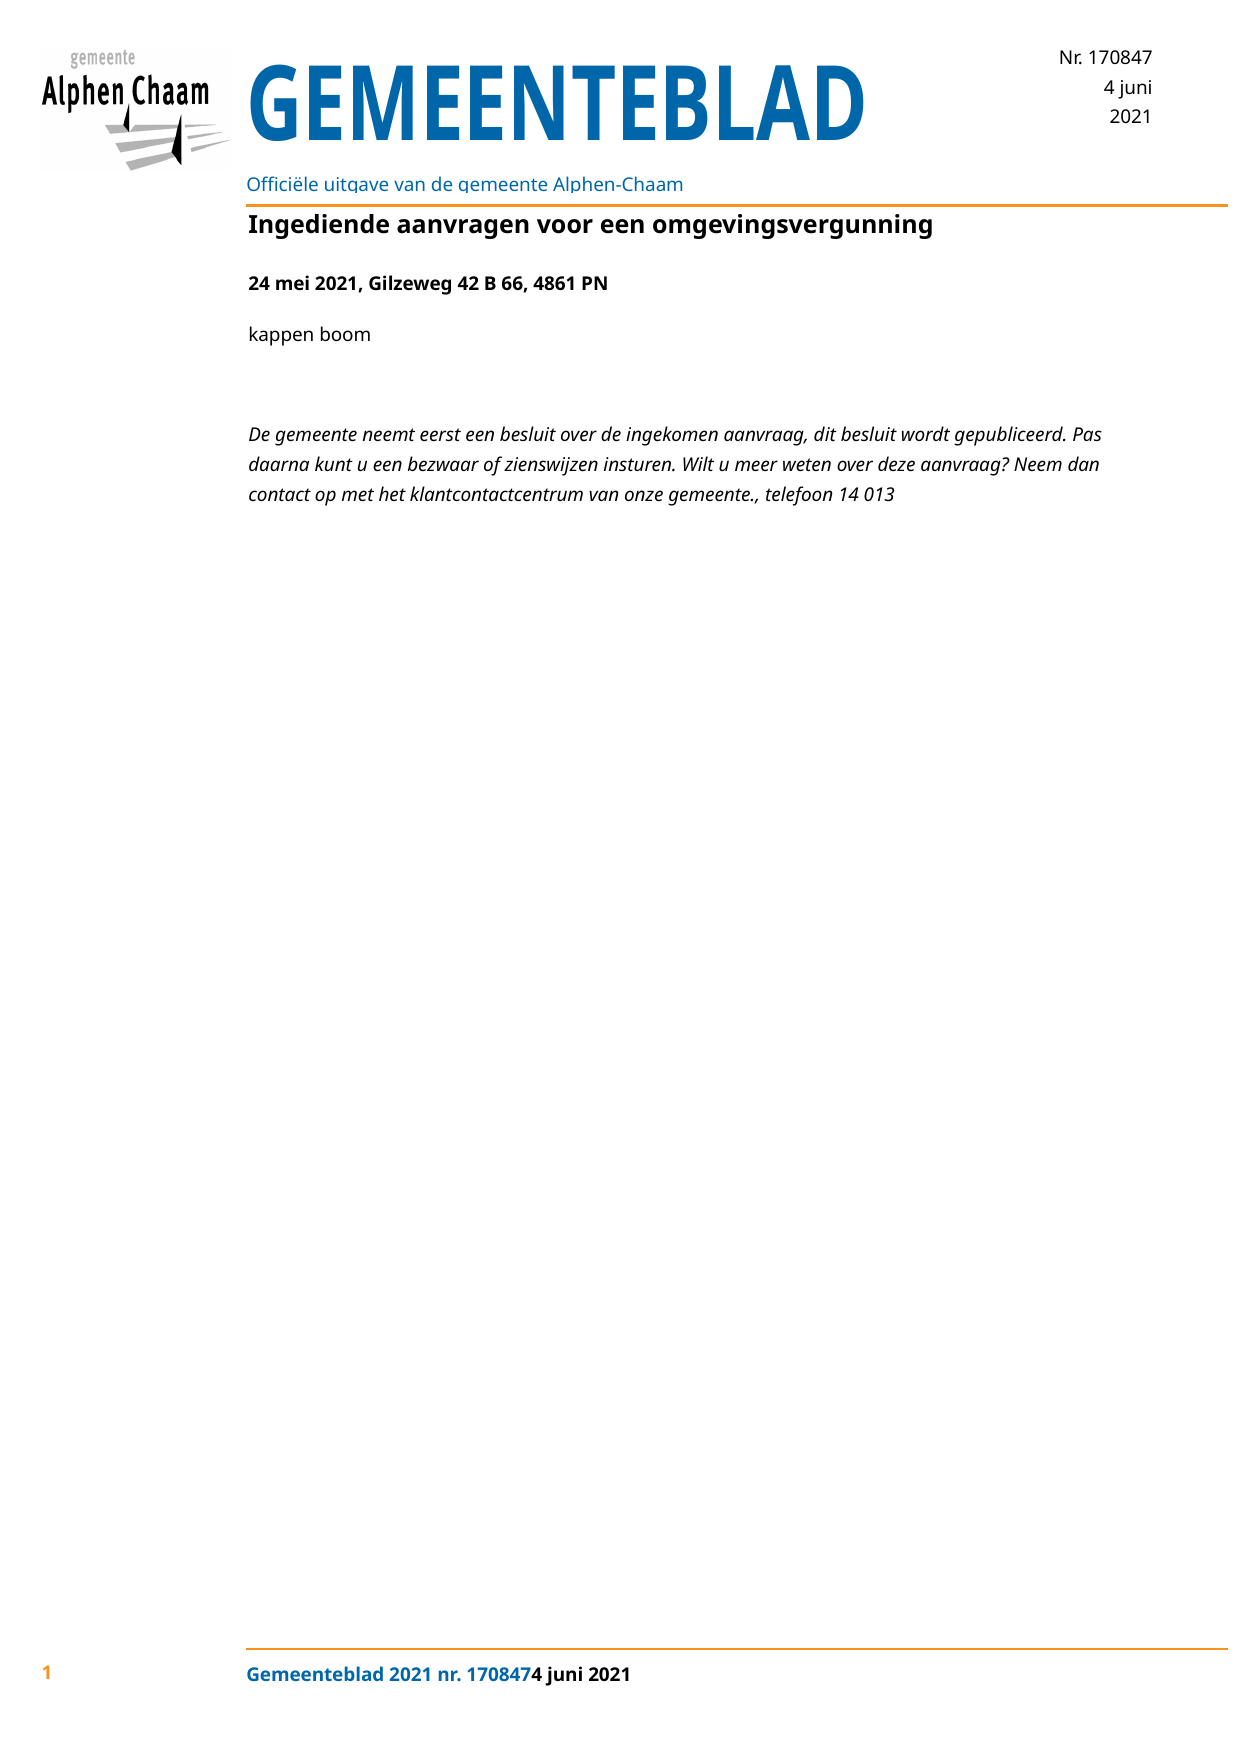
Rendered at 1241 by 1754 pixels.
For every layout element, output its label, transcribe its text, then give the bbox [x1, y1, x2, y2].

text De gemeente neemt eerst een besluit over de ingekomen aanvraag, dit besluit wordt gepubliceerd. Pas daarna kunt u een bezwaar of zienswijzen insturen. Wilt u meer weten over deze aanvraag? Neem dan contact op met het klantcontactcentrum van onze gemeente., telefoon 14 013 [248, 422, 1152, 506]
text Ingediende aanvragen voor een omgevingsvergunning [248, 207, 1152, 241]
picture [41, 47, 231, 172]
text kappen boom [248, 321, 1152, 346]
text 24 mei 2021, Gilzeweg 42 B 66, 4861 PN [248, 270, 1152, 296]
